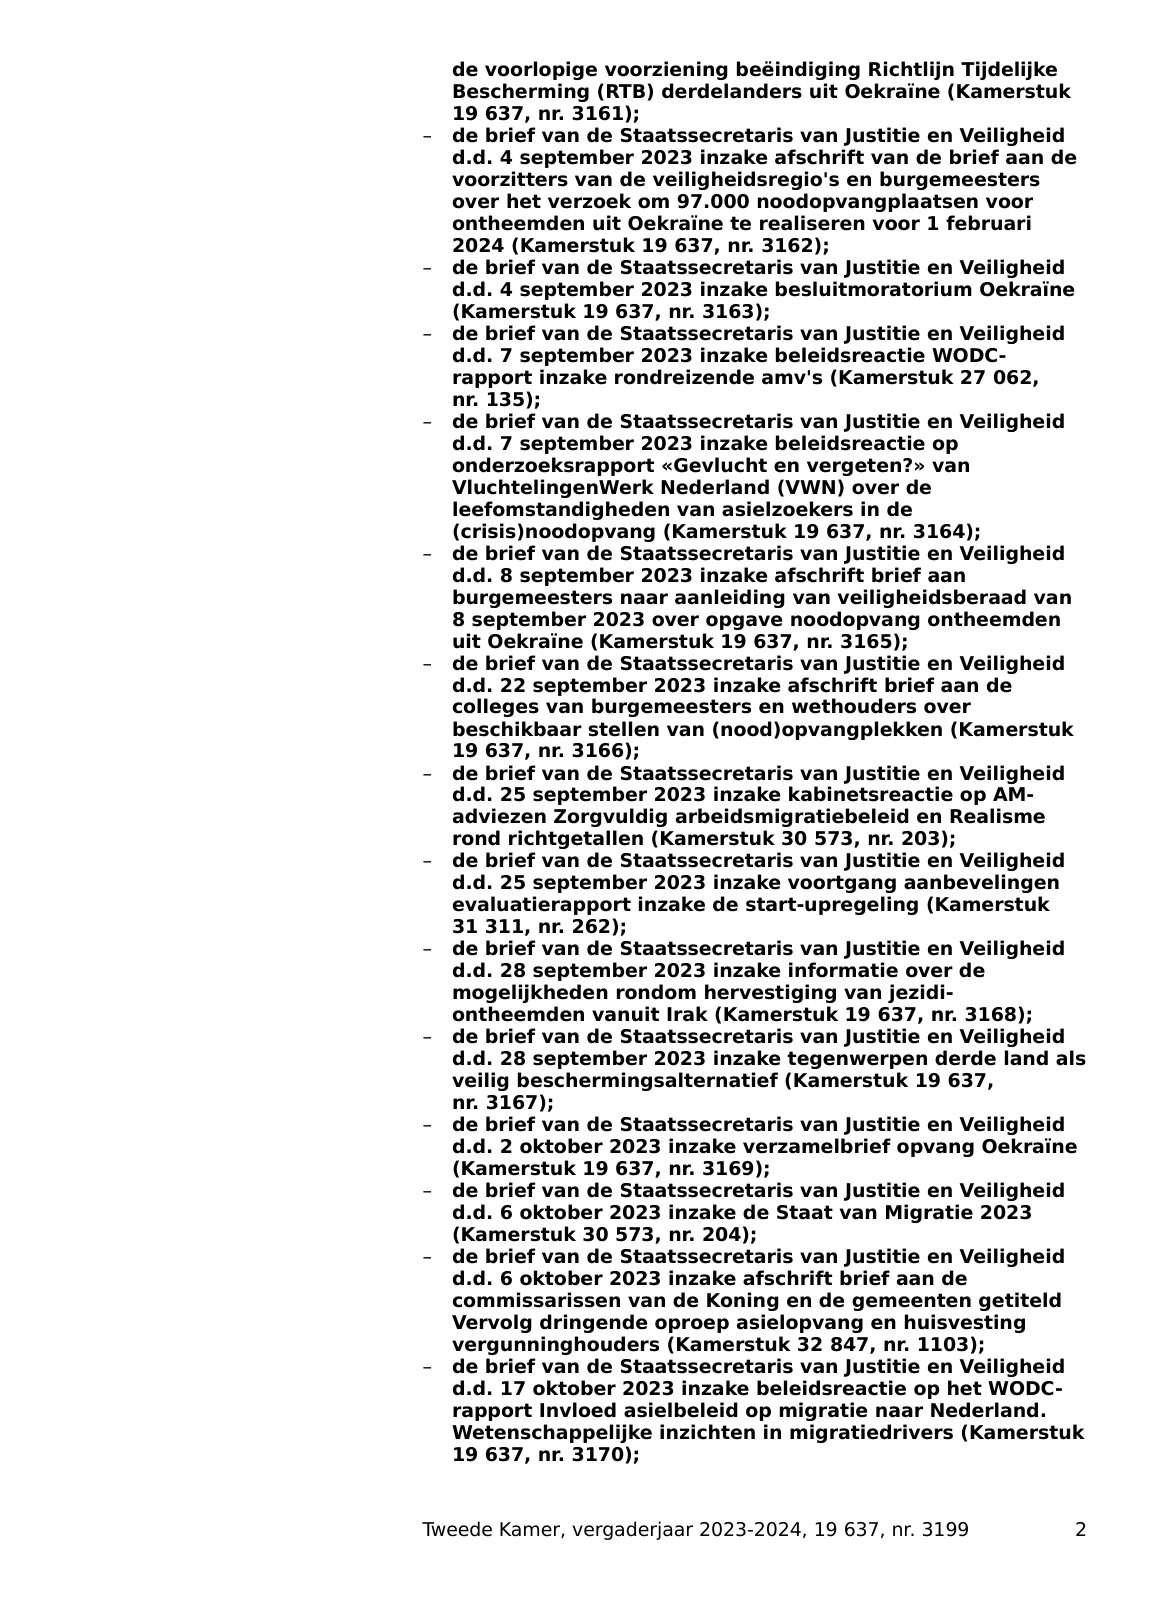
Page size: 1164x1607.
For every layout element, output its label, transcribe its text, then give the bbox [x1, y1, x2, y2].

text – de brief van de Staatssecretaris van Justitie en Veiligheid d.d. 25 september 2023 inzake kabinetsreactie op AM-adviezen Zorgvuldig arbeidsmigratiebeleid en Realisme rond richtgetallen (Kamerstuk 30 573, nr. 203); [422, 762, 1087, 850]
text – de brief van de Staatssecretaris van Justitie en Veiligheid d.d. 25 september 2023 inzake voortgang aanbevelingen evaluatierapport inzake de start-upregeling (Kamerstuk 31 311, nr. 262); [422, 850, 1087, 938]
text de voorlopige voorziening beëindiging Richtlijn Tijdelijke Bescherming (RTB) derdelanders uit Oekraïne (Kamerstuk 19 637, nr. 3161); [422, 59, 1087, 125]
text – de brief van de Staatssecretaris van Justitie en Veiligheid d.d. 4 september 2023 inzake besluitmoratorium Oekraïne (Kamerstuk 19 637, nr. 3163); [422, 257, 1087, 323]
text – de brief van de Staatssecretaris van Justitie en Veiligheid d.d. 8 september 2023 inzake afschrift brief aan burgemeesters naar aanleiding van veiligheidsberaad van 8 september 2023 over opgave noodopvang ontheemden uit Oekraïne (Kamerstuk 19 637, nr. 3165); [422, 543, 1087, 652]
text – de brief van de Staatssecretaris van Justitie en Veiligheid d.d. 22 september 2023 inzake afschrift brief aan de colleges van burgemeesters en wethouders over beschikbaar stellen van (nood)opvangplekken (Kamerstuk 19 637, nr. 3166); [422, 652, 1087, 762]
text – de brief van de Staatssecretaris van Justitie en Veiligheid d.d. 28 september 2023 inzake tegenwerpen derde land als veilig beschermingsalternatief (Kamerstuk 19 637, nr. 3167); [422, 1026, 1087, 1114]
text – de brief van de Staatssecretaris van Justitie en Veiligheid d.d. 6 oktober 2023 inzake de Staat van Migratie 2023 (Kamerstuk 30 573, nr. 204); [422, 1180, 1087, 1246]
text – de brief van de Staatssecretaris van Justitie en Veiligheid d.d. 7 september 2023 inzake beleidsreactie WODC-rapport inzake rondreizende amv's (Kamerstuk 27 062, nr. 135); [422, 323, 1087, 411]
text – de brief van de Staatssecretaris van Justitie en Veiligheid d.d. 4 september 2023 inzake afschrift van de brief aan de voorzitters van de veiligheidsregio's en burgemeesters over het verzoek om 97.000 noodopvangplaatsen voor ontheemden uit Oekraïne te realiseren voor 1 februari 2024 (Kamerstuk 19 637, nr. 3162); [422, 125, 1087, 257]
text – de brief van de Staatssecretaris van Justitie en Veiligheid d.d. 17 oktober 2023 inzake beleidsreactie op het WODC-rapport Invloed asielbeleid op migratie naar Nederland. Wetenschappelijke inzichten in migratiedrivers (Kamerstuk 19 637, nr. 3170); [422, 1356, 1087, 1466]
text – de brief van de Staatssecretaris van Justitie en Veiligheid d.d. 2 oktober 2023 inzake verzamelbrief opvang Oekraïne (Kamerstuk 19 637, nr. 3169); [422, 1114, 1087, 1180]
text – de brief van de Staatssecretaris van Justitie en Veiligheid d.d. 28 september 2023 inzake informatie over de mogelijkheden rondom hervestiging van jezidi-ontheemden vanuit Irak (Kamerstuk 19 637, nr. 3168); [422, 938, 1087, 1026]
text – de brief van de Staatssecretaris van Justitie en Veiligheid d.d. 7 september 2023 inzake beleidsreactie op onderzoeksrapport «Gevlucht en vergeten?» van VluchtelingenWerk Nederland (VWN) over de leefomstandigheden van asielzoekers in de (crisis)noodopvang (Kamerstuk 19 637, nr. 3164); [422, 411, 1087, 543]
text – de brief van de Staatssecretaris van Justitie en Veiligheid d.d. 6 oktober 2023 inzake afschrift brief aan de commissarissen van de Koning en de gemeenten getiteld Vervolg dringende oproep asielopvang en huisvesting vergunninghouders (Kamerstuk 32 847, nr. 1103); [422, 1246, 1087, 1356]
